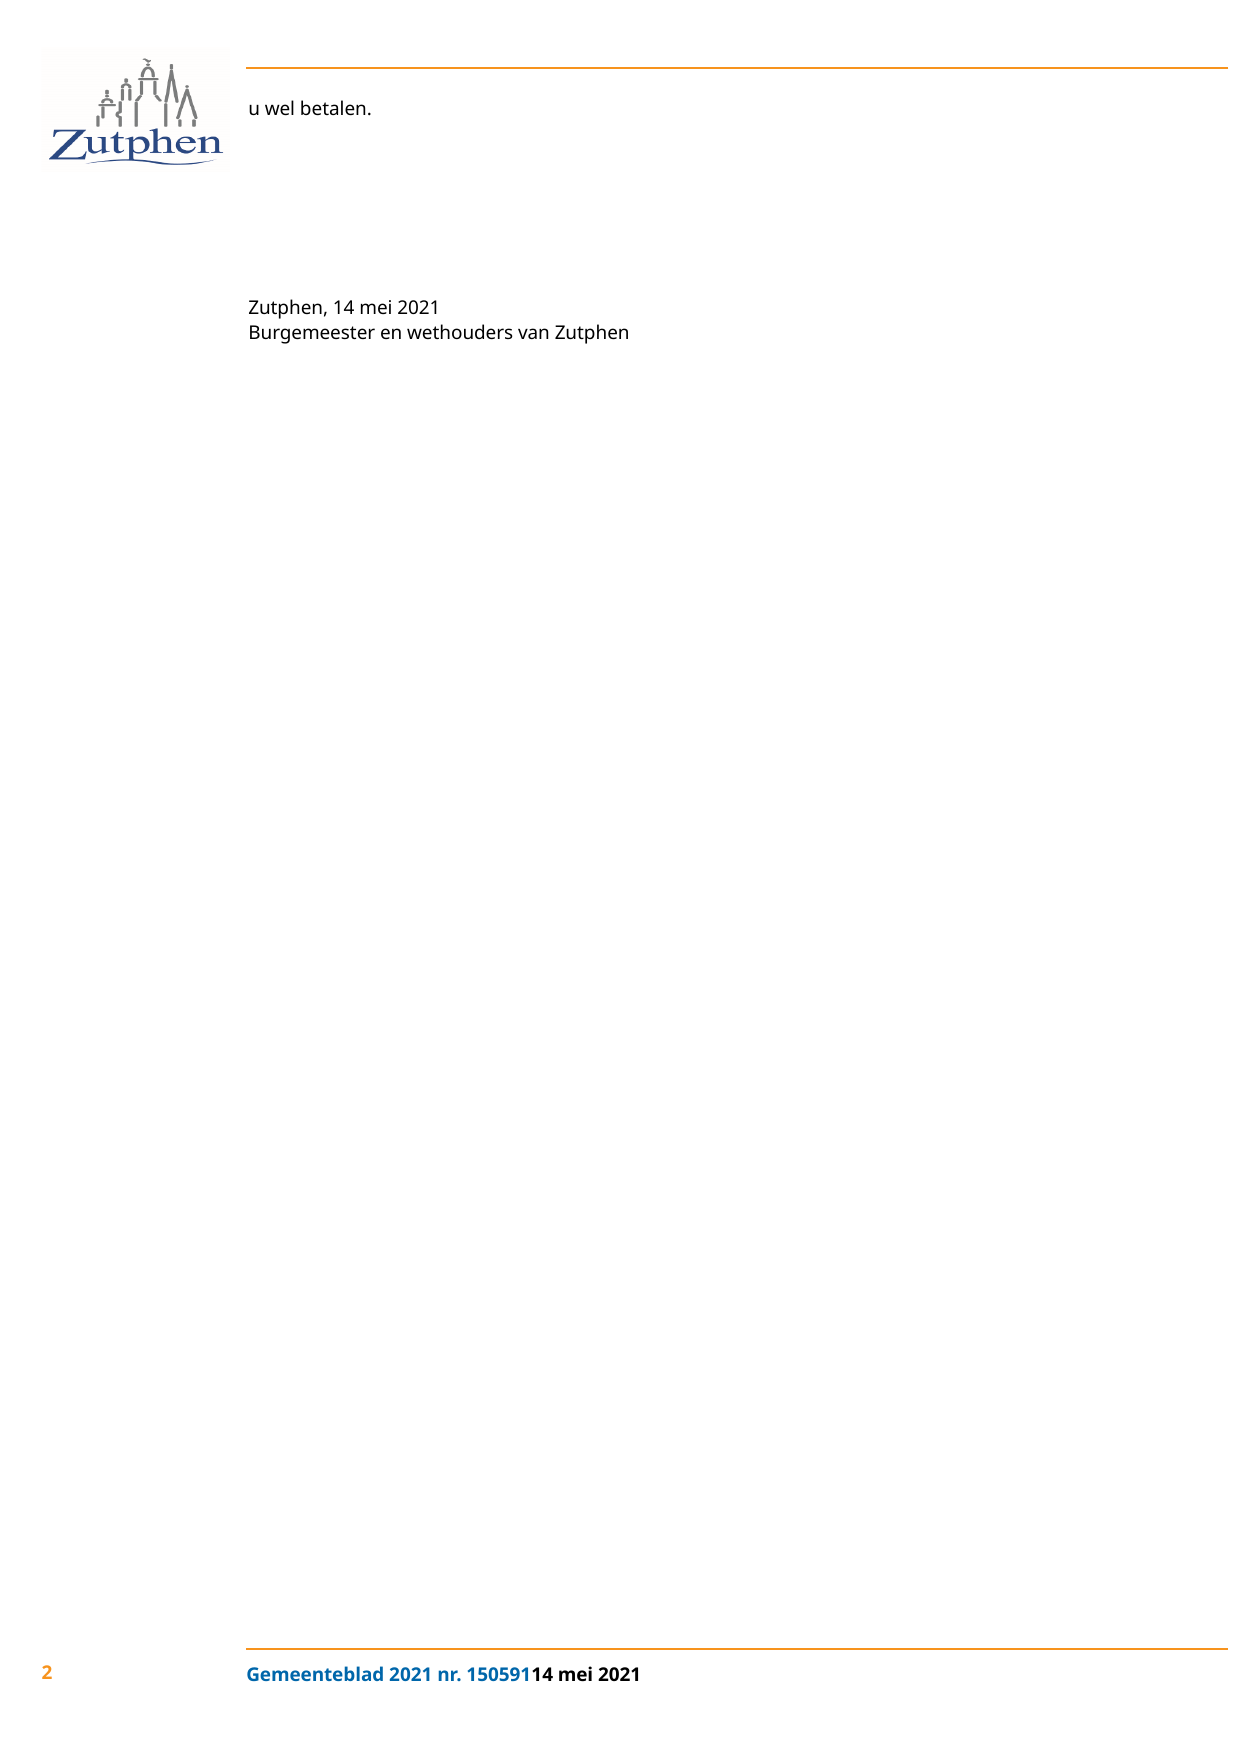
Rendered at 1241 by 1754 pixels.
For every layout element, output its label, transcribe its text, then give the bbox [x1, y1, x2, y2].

text Burgemeester en wethouders van Zutphen [248, 319, 1152, 345]
text Zutphen, 14 mei 2021 [248, 294, 1152, 319]
text u wel betalen. [248, 95, 1152, 121]
picture [41, 47, 231, 172]
